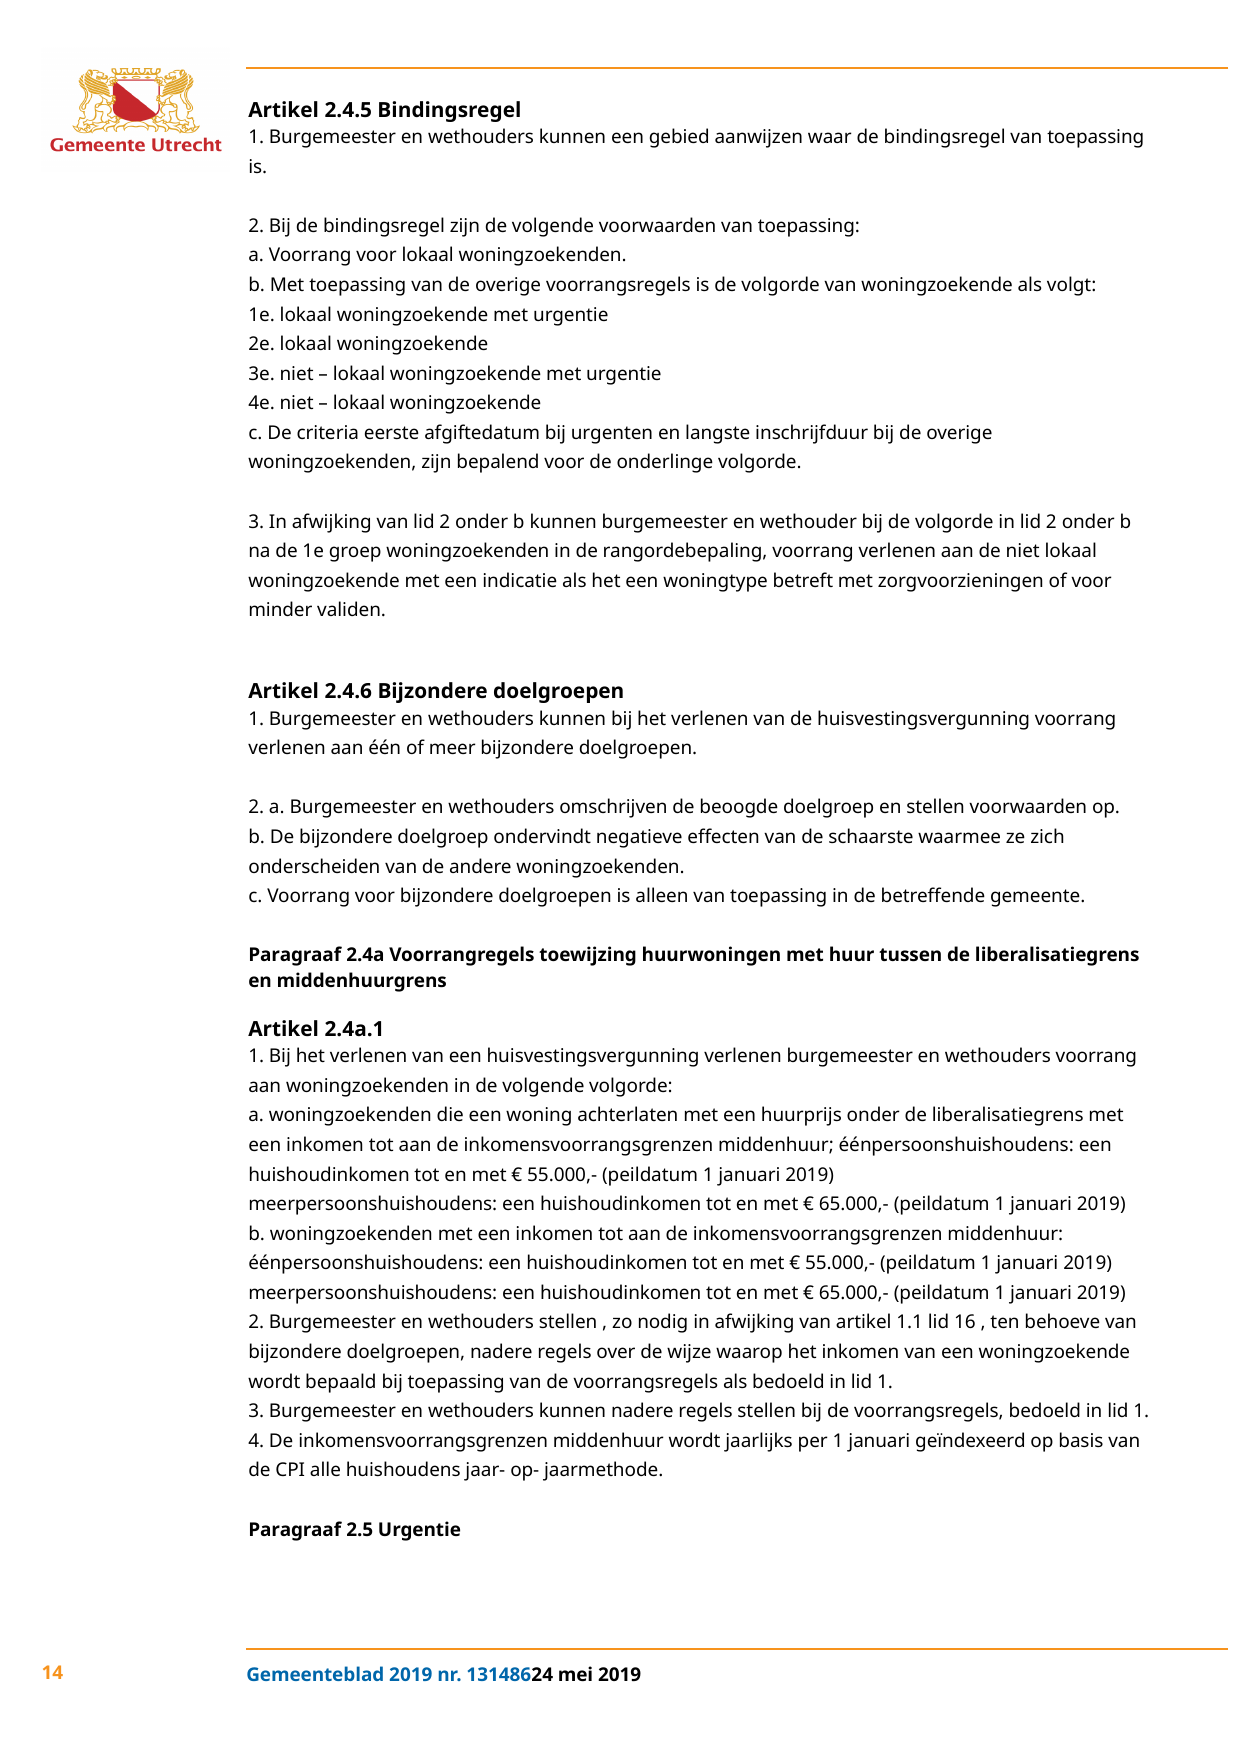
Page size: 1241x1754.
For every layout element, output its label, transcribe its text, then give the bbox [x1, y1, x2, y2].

text b. De bijzondere doelgroep ondervindt negatieve effecten van de schaarste waarmee ze zich onderscheiden van de andere woningzoekenden. [248, 823, 1152, 879]
text 1. Burgemeester en wethouders kunnen bij het verlenen van de huisvestingsvergunning voorrang verlenen aan één of meer bijzondere doelgroepen. [248, 705, 1152, 760]
text c. De criteria eerste afgiftedatum bij urgenten en langste inschrijfduur bij de overige woningzoekenden, zijn bepalend voor de onderlinge volgorde. [248, 419, 1152, 474]
text 2. a. Burgemeester en wethouders omschrijven de beoogde doelgroep en stellen voorwaarden op. [248, 794, 1152, 819]
text 1. Bij het verlenen van een huisvestingsvergunning verlenen burgemeester en wethouders voorrang aan woningzoekenden in de volgende volgorde: [248, 1042, 1152, 1098]
text 1. Burgemeester en wethouders kunnen een gebied aanwijzen waar de bindingsregel van toepassing is. [248, 123, 1152, 178]
text 3e. niet – lokaal woningzoekende met urgentie [248, 360, 1152, 386]
text Paragraaf 2.5 Urgentie [248, 1516, 1152, 1541]
text 3. Burgemeester en wethouders kunnen nadere regels stellen bij de voorrangsregels, bedoeld in lid 1. [248, 1397, 1152, 1423]
text meerpersoonshuishoudens: een huishoudinkomen tot en met € 65.000,- (peildatum 1 januari 2019) [248, 1190, 1152, 1216]
text b. Met toepassing van de overige voorrangsregels is de volgorde van woningzoekende als volgt: [248, 271, 1152, 297]
text Artikel 2.4a.1 [248, 1014, 1152, 1042]
text b. woningzoekenden met een inkomen tot aan de inkomensvoorrangsgrenzen middenhuur: éénpersoonshuishoudens: een huishoudinkomen tot en met € 55.000,- (peildatum 1 januari 2019) [248, 1220, 1152, 1275]
text Paragraaf 2.4a Voorrangregels toewijzing huurwoningen met huur tussen de liberalisatiegrens en middenhuurgrens [248, 942, 1152, 993]
text a. woningzoekenden die een woning achterlaten met een huurprijs onder de liberalisatiegrens met een inkomen tot aan de inkomensvoorrangsgrenzen middenhuur; éénpersoonshuishoudens: een huishoudinkomen tot en met € 55.000,- (peildatum 1 januari 2019) [248, 1102, 1152, 1186]
text Artikel 2.4.5 Bindingsregel [248, 95, 1152, 123]
text meerpersoonshuishoudens: een huishoudinkomen tot en met € 65.000,- (peildatum 1 januari 2019) [248, 1279, 1152, 1305]
text a. Voorrang voor lokaal woningzoekenden. [248, 242, 1152, 267]
text 4e. niet – lokaal woningzoekende [248, 389, 1152, 415]
text Artikel 2.4.6 Bijzondere doelgroepen [248, 677, 1152, 705]
text 1e. lokaal woningzoekende met urgentie [248, 301, 1152, 326]
text 2. Burgemeester en wethouders stellen , zo nodig in afwijking van artikel 1.1 lid 16 , ten behoeve van bijzondere doelgroepen, nadere regels over de wijze waarop het inkomen van een woningzoekende wordt bepaald bij toepassing van de voorrangsregels als bedoeld in lid 1. [248, 1309, 1152, 1393]
picture [41, 47, 231, 172]
text c. Voorrang voor bijzondere doelgroepen is alleen van toepassing in de betreffende gemeente. [248, 882, 1152, 908]
text 4. De inkomensvoorrangsgrenzen middenhuur wordt jaarlijks per 1 januari geïndexeerd op basis van de CPI alle huishoudens jaar- op- jaarmethode. [248, 1427, 1152, 1482]
text 2e. lokaal woningzoekende [248, 330, 1152, 356]
text 2. Bij de bindingsregel zijn de volgende voorwaarden van toepassing: [248, 212, 1152, 238]
text 3. In afwijking van lid 2 onder b kunnen burgemeester en wethouder bij de volgorde in lid 2 onder b na de 1e groep woningzoekenden in de rangordebepaling, voorrang verlenen aan de niet lokaal woningzoekende met een indicatie als het een woningtype betreft met zorgvoorzieningen of voor minder validen. [248, 508, 1152, 622]
